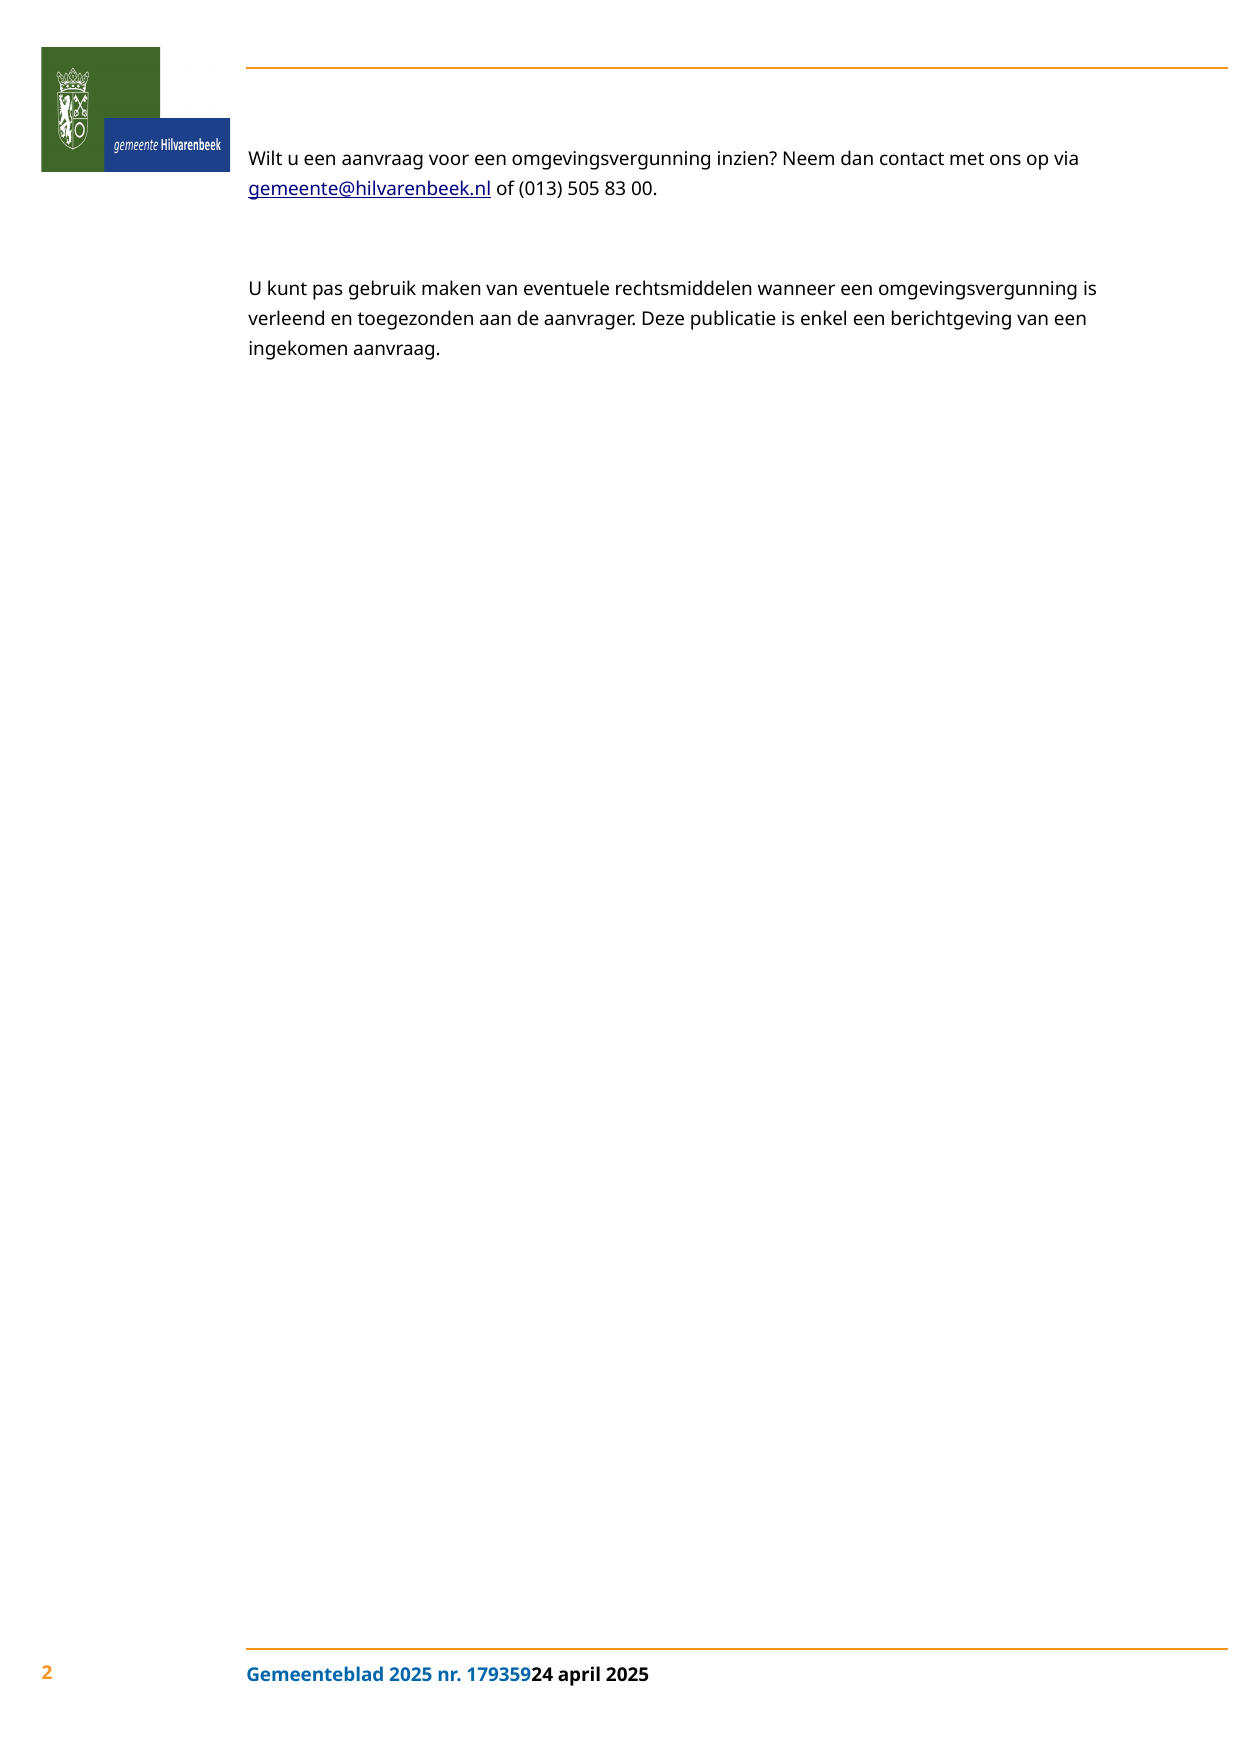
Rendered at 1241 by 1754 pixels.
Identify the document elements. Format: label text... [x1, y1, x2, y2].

text U kunt pas gebruik maken van eventuele rechtsmiddelen wanneer een omgevingsvergunning is verleend en toegezonden aan de aanvrager. Deze publicatie is enkel een berichtgeving van een ingekomen aanvraag. [248, 276, 1152, 361]
picture [41, 47, 231, 172]
text Wilt u een aanvraag voor een omgevingsvergunning inzien? Neem dan contact met ons op via gemeente@hilvarenbeek.nl of (013) 505 83 00. [248, 145, 1152, 201]
